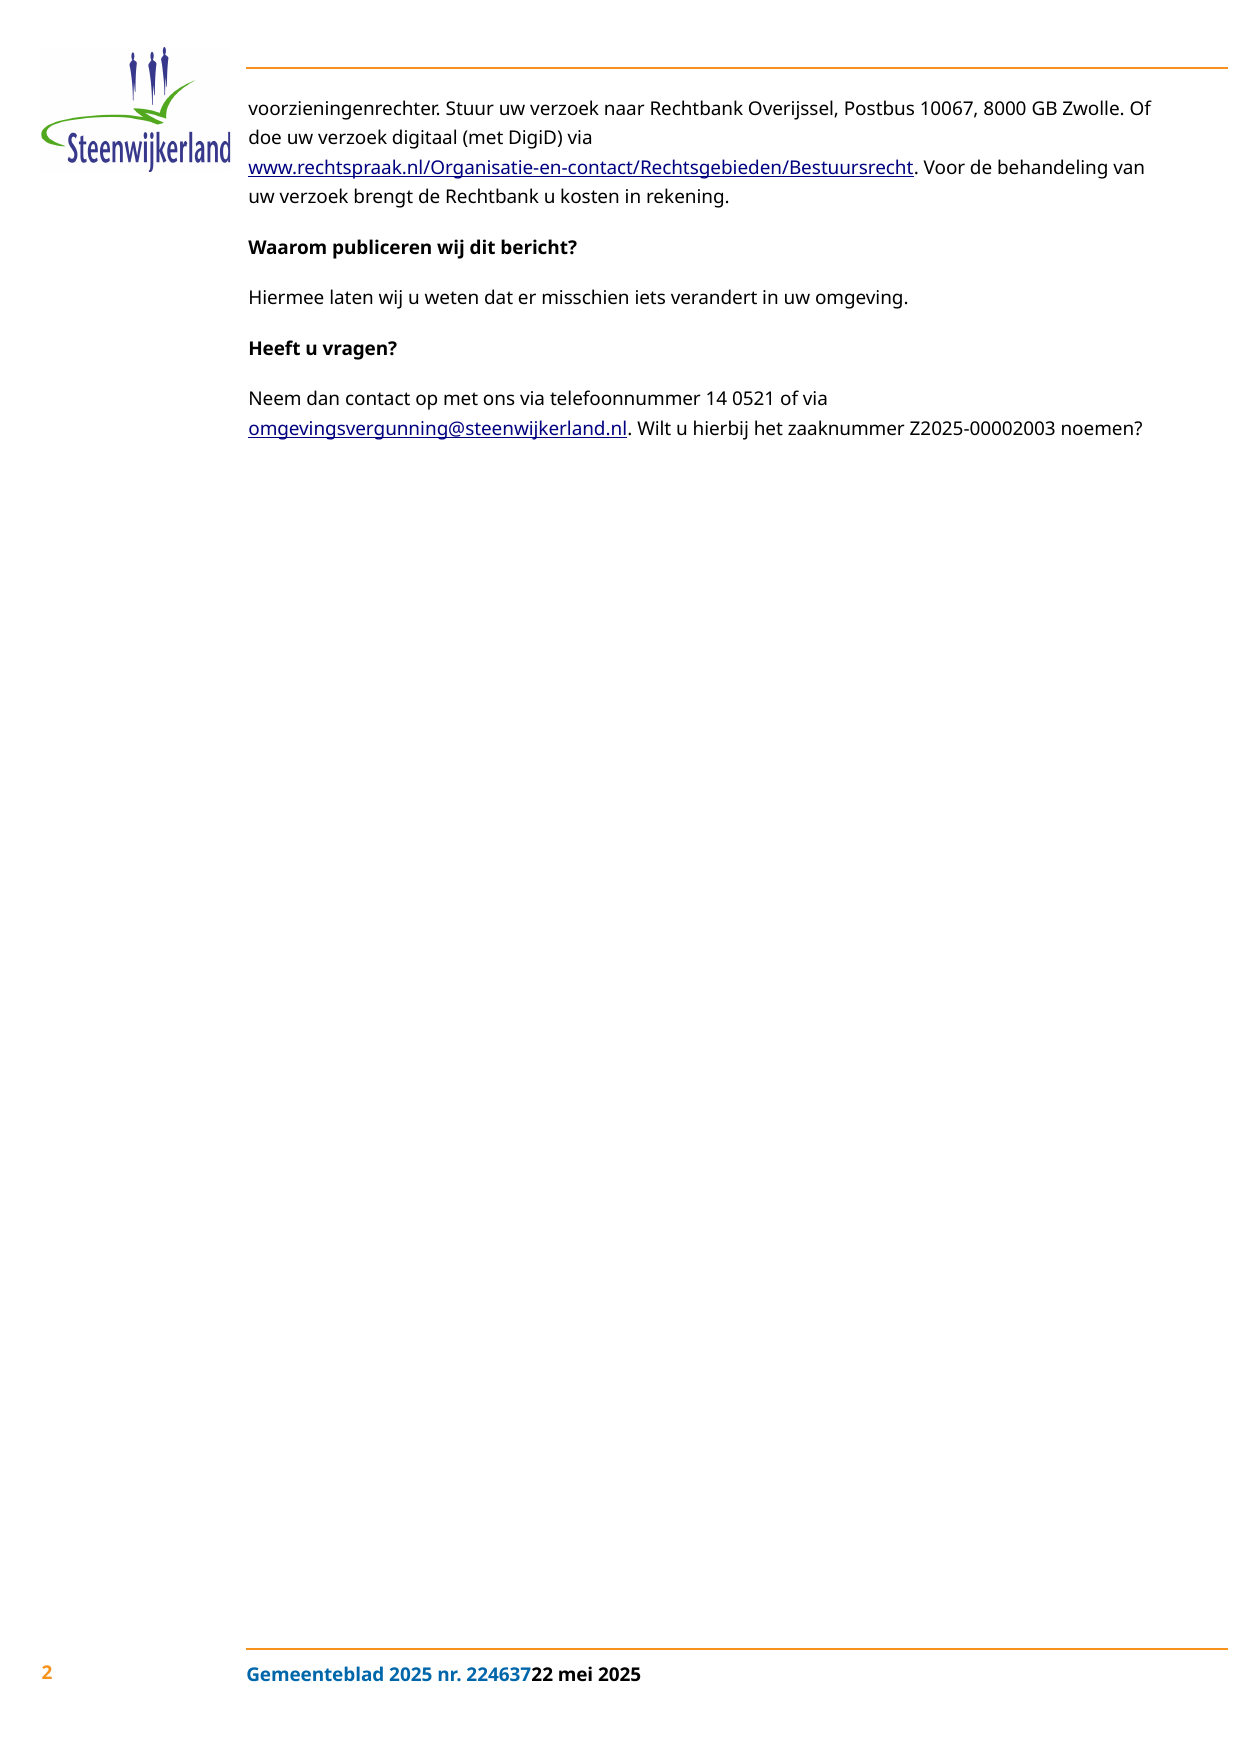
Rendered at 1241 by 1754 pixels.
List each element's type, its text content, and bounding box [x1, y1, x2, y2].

text Heeft u vragen? [248, 335, 1152, 361]
text Waarom publiceren wij dit bericht? [248, 234, 1152, 260]
text Neem dan contact op met ons via telefoonnummer 14 0521 of via omgevingsvergunning@steenwijkerland.nl. Wilt u hierbij het zaaknummer Z2025-00002003 noemen? [248, 385, 1152, 441]
text voorzieningenrechter. Stuur uw verzoek naar Rechtbank Overijssel, Postbus 10067, 8000 GB Zwolle. Of doe uw verzoek digitaal (met DigiD) via www.rechtspraak.nl/Organisatie-en-contact/Rechtsgebieden/Bestuursrecht. Voor de behandeling van uw verzoek brengt de Rechtbank u kosten in rekening. [248, 95, 1152, 209]
text Hiermee laten wij u weten dat er misschien iets verandert in uw omgeving. [248, 284, 1152, 310]
picture [41, 47, 231, 172]
